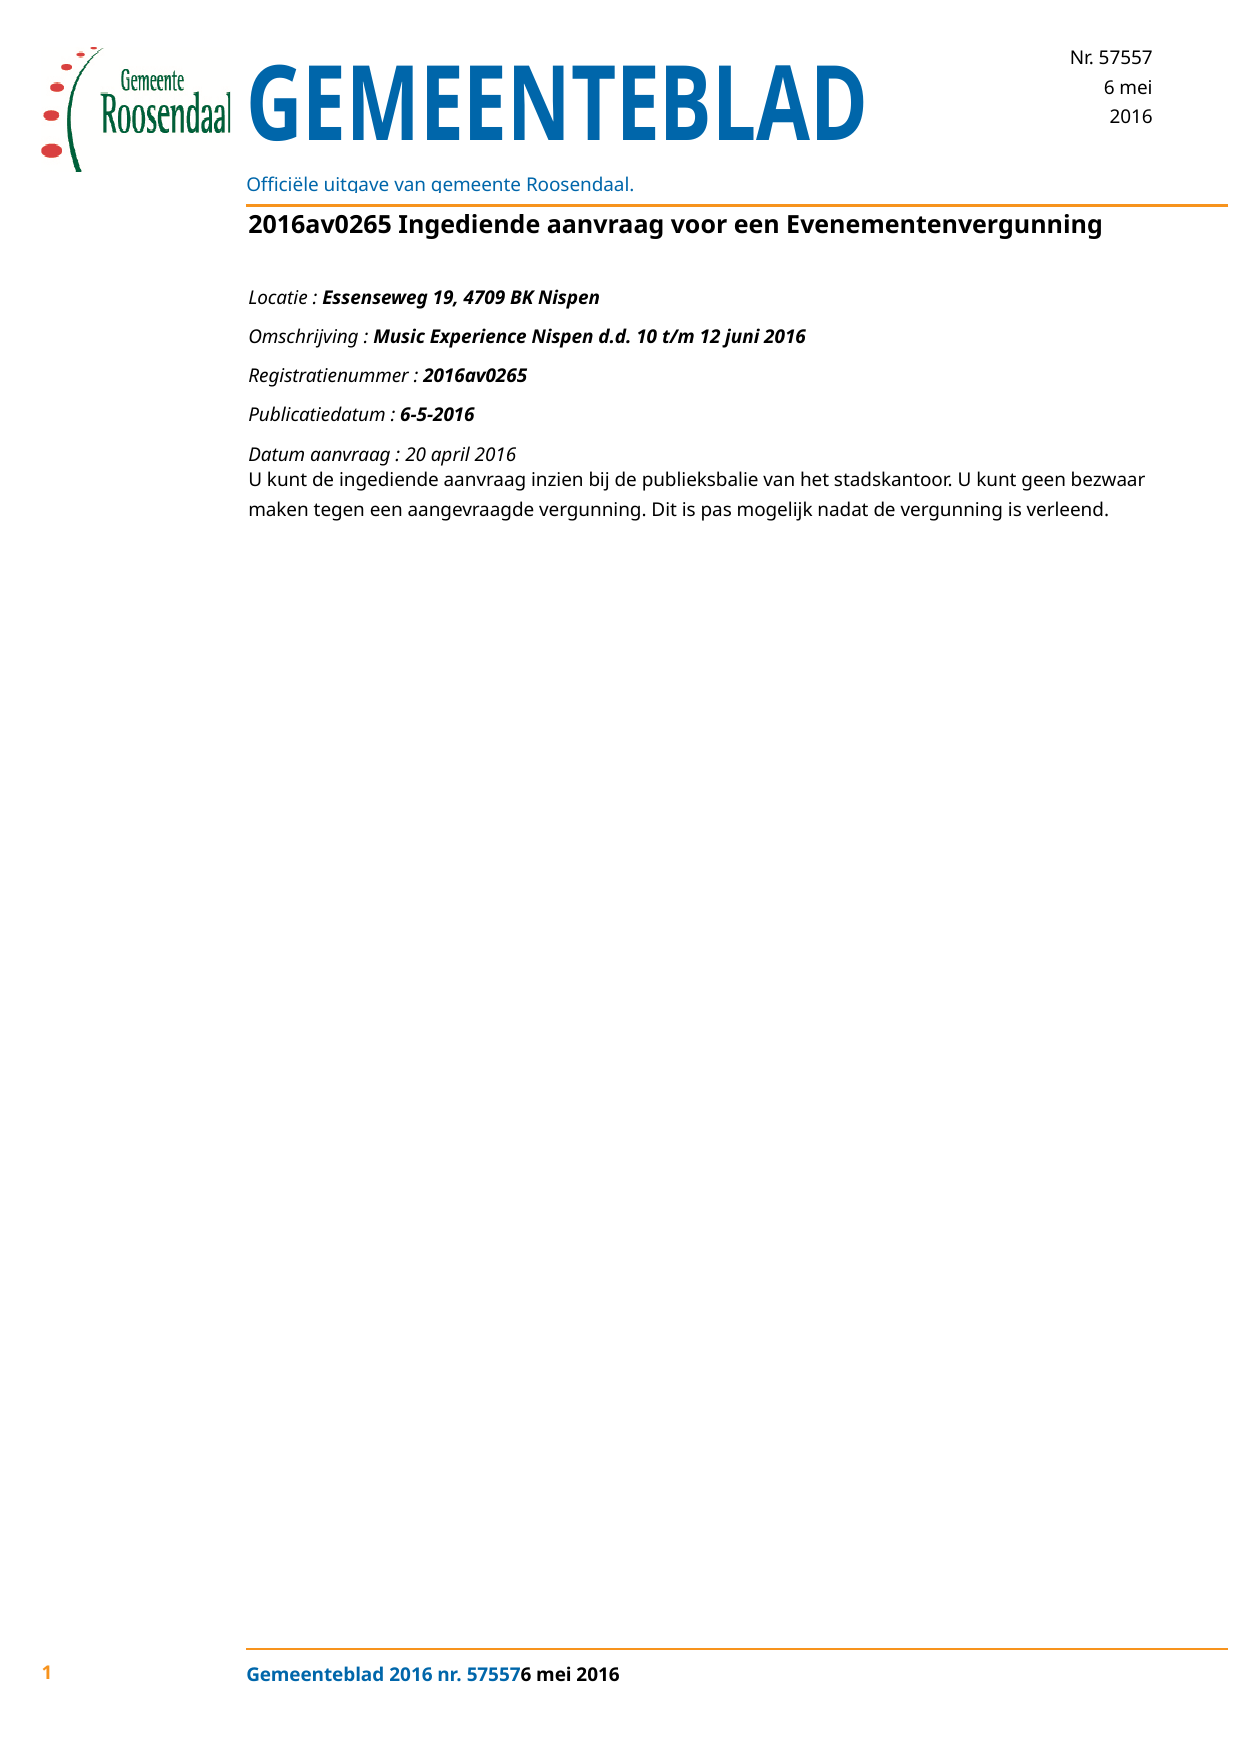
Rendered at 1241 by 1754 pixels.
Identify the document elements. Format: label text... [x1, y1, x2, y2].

text Datum aanvraag : 20 april 2016 [248, 441, 1152, 467]
picture [41, 47, 231, 172]
text Locatie : Essenseweg 19, 4709 BK Nispen [248, 284, 1152, 309]
text Registratienummer : 2016av0265 [248, 362, 1152, 388]
text U kunt de ingediende aanvraag inzien bij de publieksbalie van het stadskantoor. U kunt geen bezwaar maken tegen een aangevraagde vergunning. Dit is pas mogelijk nadat de vergunning is verleend. [248, 467, 1152, 522]
text Publicatiedatum : 6-5-2016 [248, 402, 1152, 427]
text 2016av0265 Ingediende aanvraag voor een Evenementenvergunning [248, 207, 1152, 241]
text Omschrijving : Music Experience Nispen d.d. 10 t/m 12 juni 2016 [248, 323, 1152, 349]
